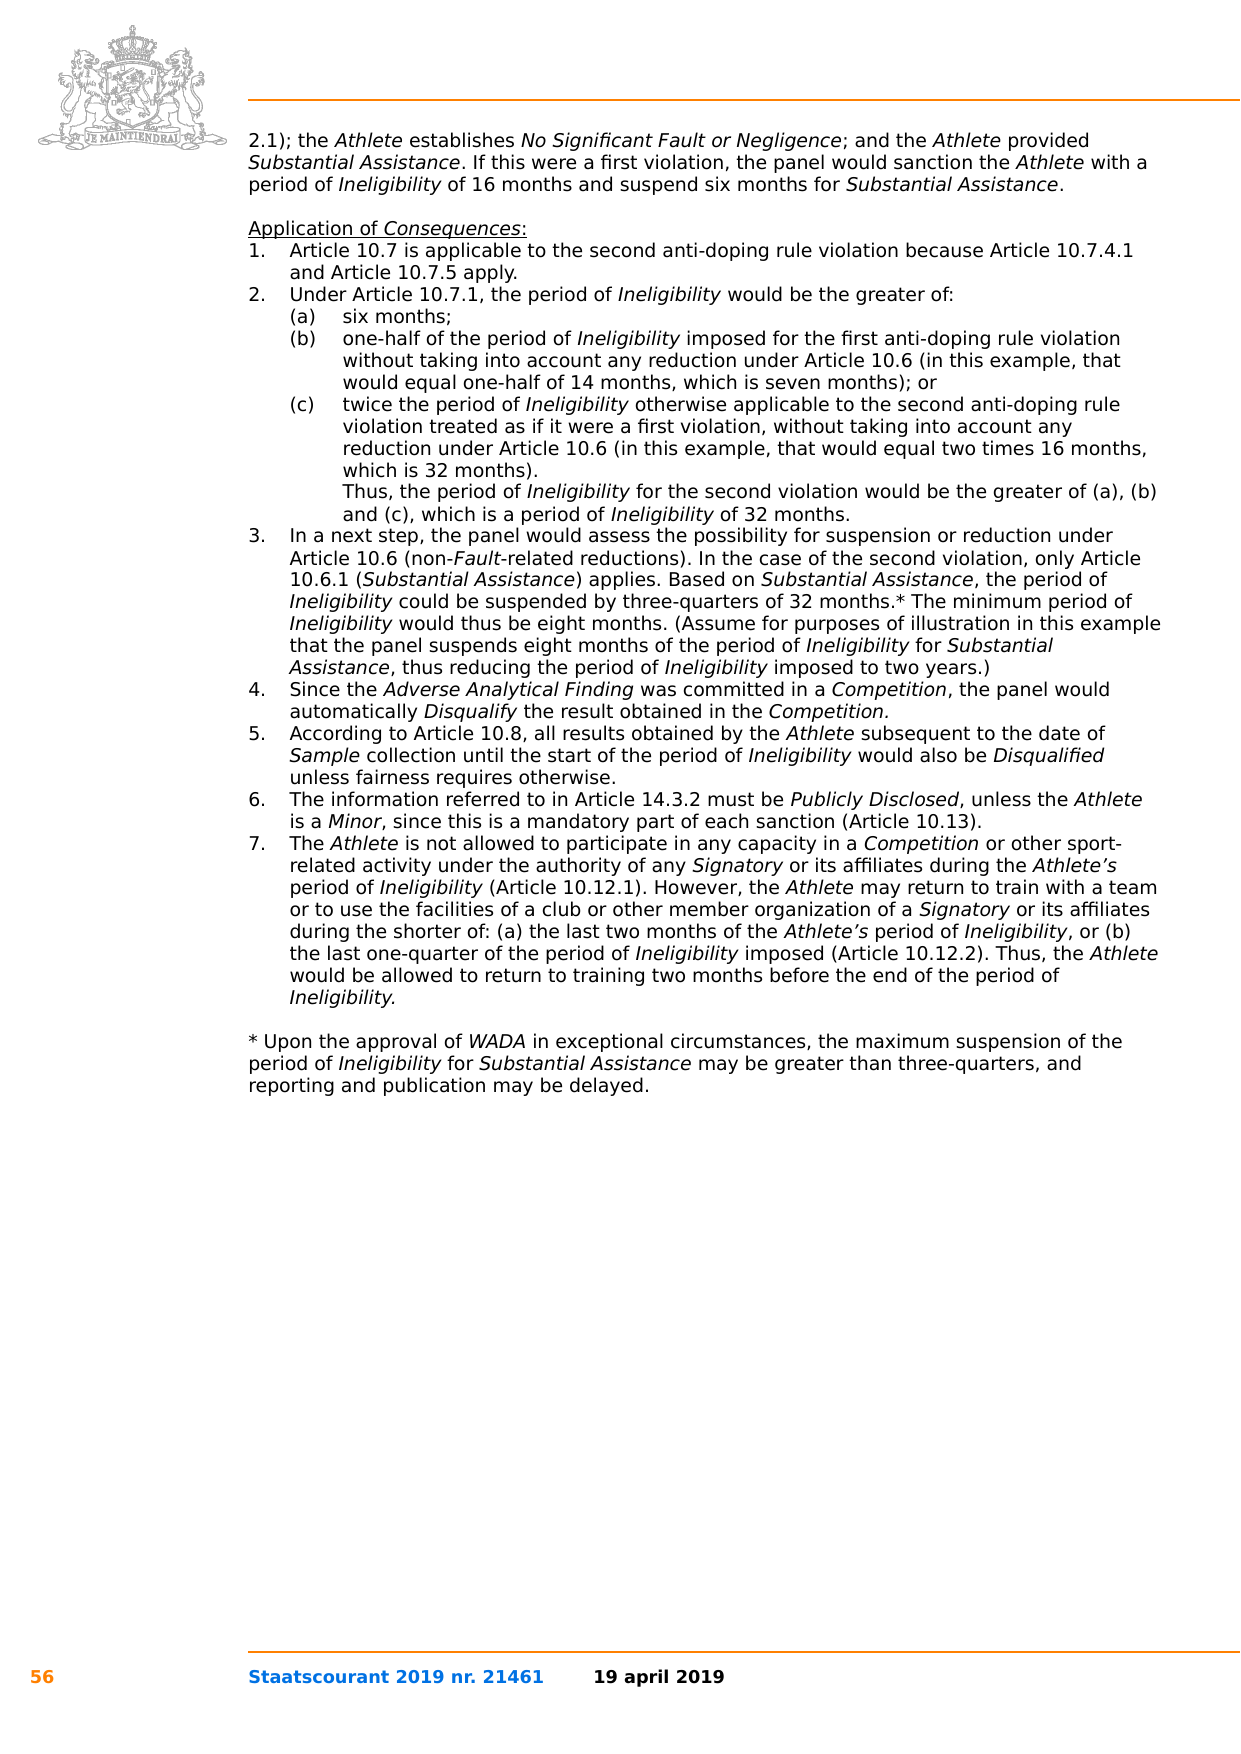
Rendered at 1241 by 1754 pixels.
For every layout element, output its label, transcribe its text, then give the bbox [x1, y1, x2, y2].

picture [38, 25, 227, 150]
text * Upon the approval of WADA in exceptional circumstances, the maximum suspension of the period of Ineligibility for Substantial Assistance may be greater than three-quarters, and reporting and publication may be delayed. [248, 1031, 1163, 1097]
text (b) one-half of the period of Ineligibility imposed for the first anti-doping rule violation without taking into account any reduction under Article 10.6 (in this example, that would equal one-half of 14 months, which is seven months); or [289, 328, 1163, 393]
text 2.1); the Athlete establishes No Significant Fault or Negligence; and the Athlete provided Substantial Assistance. If this were a first violation, the panel would sanction the Athlete with a period of Ineligibility of 16 months and suspend six months for Substantial Assistance. [248, 130, 1163, 196]
text (a) six months; [289, 306, 1163, 328]
text 2. Under Article 10.7.1, the period of Ineligibility would be the greater of: [248, 284, 1163, 306]
text 6. The information referred to in Article 14.3.2 must be Publicly Disclosed, unless the Athlete is a Minor, since this is a mandatory part of each sanction (Article 10.13). [248, 789, 1163, 833]
text (c) twice the period of Ineligibility otherwise applicable to the second anti-doping rule violation treated as if it were a first violation, without taking into account any reduction under Article 10.6 (in this example, that would equal two times 16 months, which is 32 months). [289, 393, 1163, 481]
subtitle Application of Consequences: [248, 218, 1163, 240]
text Thus, the period of Ineligibility for the second violation would be the greater of (a), (b) and (c), which is a period of Ineligibility of 32 months. [342, 481, 1163, 525]
text 4. Since the Adverse Analytical Finding was committed in a Competition, the panel would automatically Disqualify the result obtained in the Competition. [248, 679, 1163, 723]
text 7. The Athlete is not allowed to participate in any capacity in a Competition or other sport-related activity under the authority of any Signatory or its affiliates during the Athlete’s period of Ineligibility (Article 10.12.1). However, the Athlete may return to train with a team or to use the facilities of a club or other member organization of a Signatory or its affiliates during the shorter of: (a) the last two months of the Athlete’s period of Ineligibility, or (b) the last one-quarter of the period of Ineligibility imposed (Article 10.12.2). Thus, the Athlete would be allowed to return to training two months before the end of the period of Ineligibility. [248, 833, 1163, 1009]
text 3. In a next step, the panel would assess the possibility for suspension or reduction under Article 10.6 (non-Fault-related reductions). In the case of the second violation, only Article 10.6.1 (Substantial Assistance) applies. Based on Substantial Assistance, the period of Ineligibility could be suspended by three-quarters of 32 months.* The minimum period of Ineligibility would thus be eight months. (Assume for purposes of illustration in this example that the panel suspends eight months of the period of Ineligibility for Substantial Assistance, thus reducing the period of Ineligibility imposed to two years.) [248, 525, 1163, 679]
text 5. According to Article 10.8, all results obtained by the Athlete subsequent to the date of Sample collection until the start of the period of Ineligibility would also be Disqualified unless fairness requires otherwise. [248, 723, 1163, 789]
text 1. Article 10.7 is applicable to the second anti-doping rule violation because Article 10.7.4.1 and Article 10.7.5 apply. [248, 240, 1163, 284]
